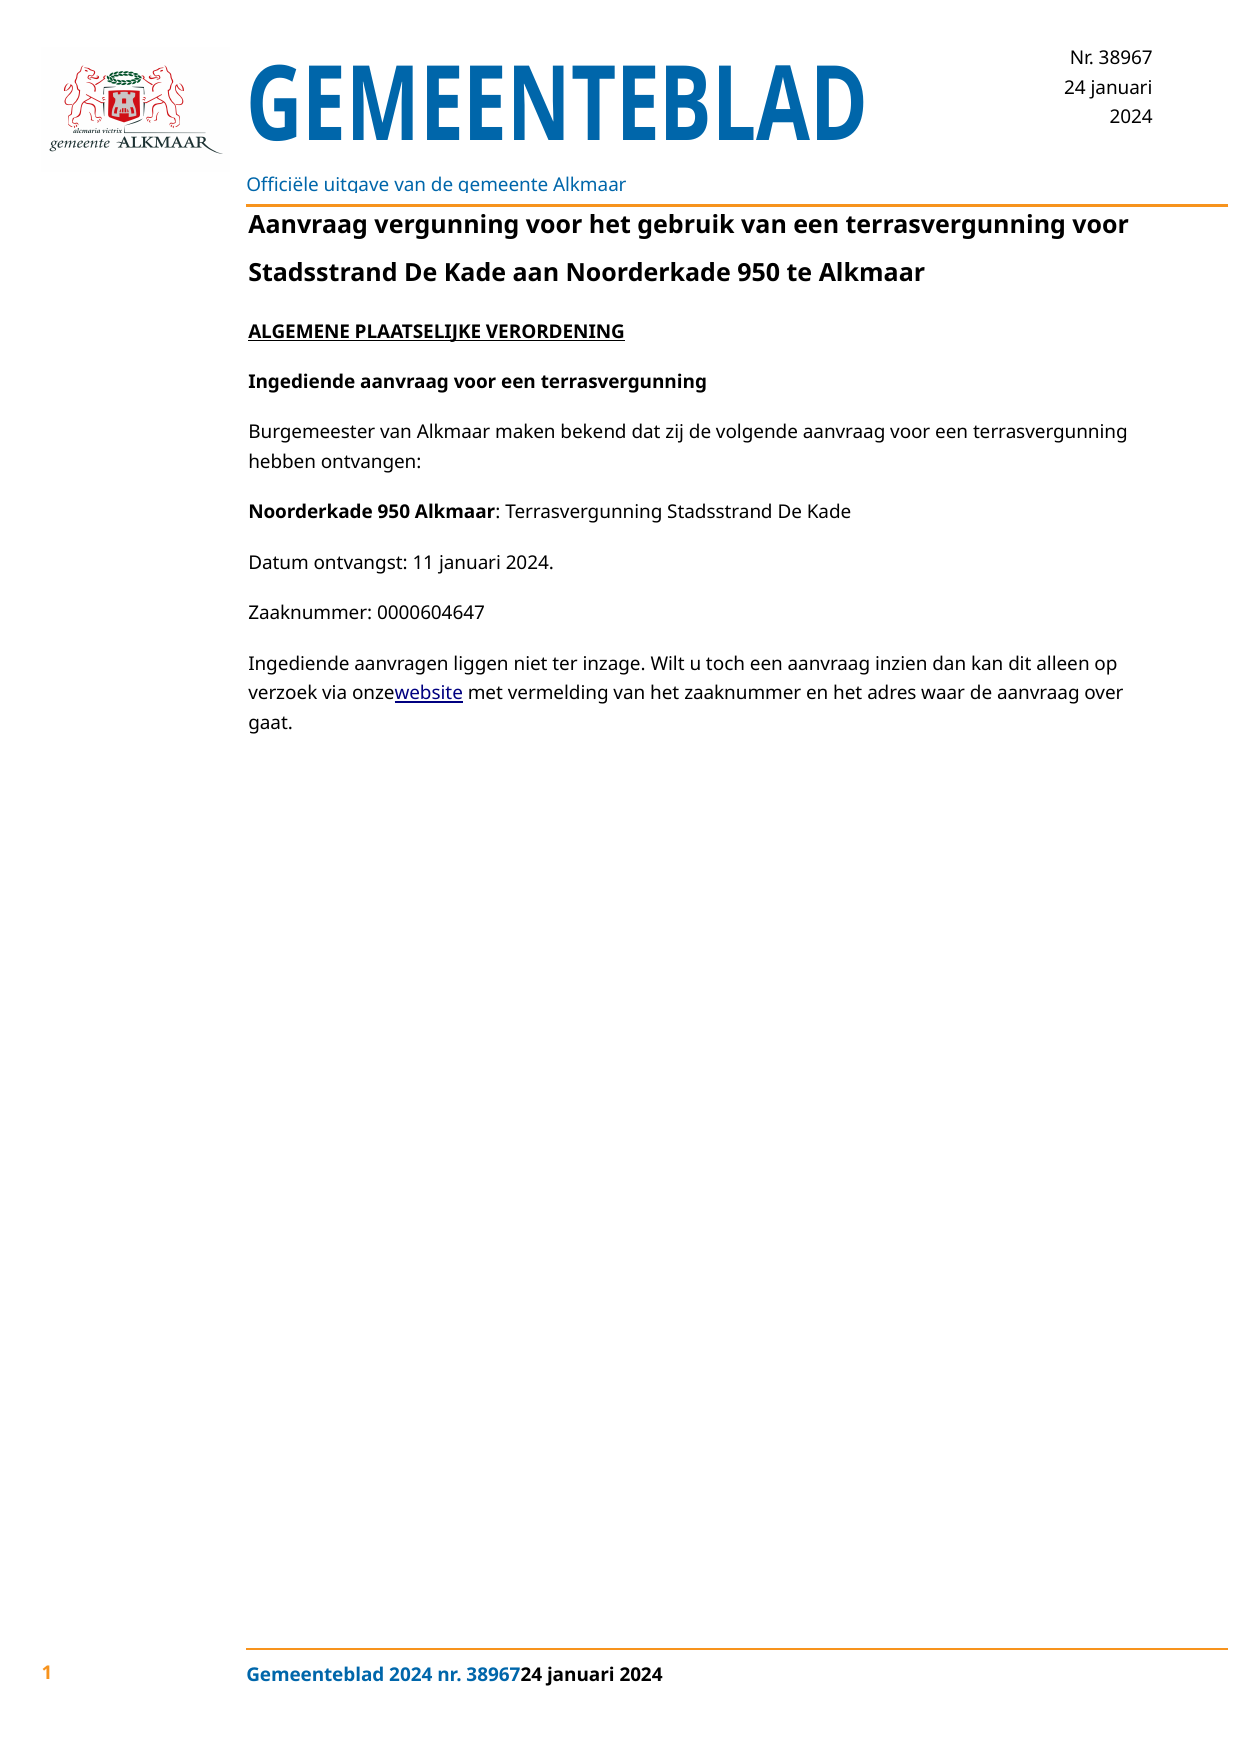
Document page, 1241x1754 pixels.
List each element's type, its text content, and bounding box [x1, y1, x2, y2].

picture [41, 47, 231, 172]
text Noorderkade 950 Alkmaar: Terrasvergunning Stadsstrand De Kade [248, 499, 1152, 524]
text Aanvraag vergunning voor het gebruik van een terrasvergunning voor Stadsstrand De Kade aan Noorderkade 950 te Alkmaar [248, 207, 1152, 288]
text Zaaknummer: 0000604647 [248, 599, 1152, 625]
text Ingediende aanvragen liggen niet ter inzage. Wilt u toch een aanvraag inzien dan kan dit alleen op verzoek via onzewebsite met vermelding van het zaaknummer en het adres waar de aanvraag over gaat. [248, 650, 1152, 735]
text Ingediende aanvraag voor een terrasvergunning [248, 368, 1152, 394]
text ALGEMENE PLAATSELIJKE VERORDENING [248, 318, 1152, 344]
text Datum ontvangst: 11 januari 2024. [248, 549, 1152, 575]
text Burgemeester van Alkmaar maken bekend dat zij de volgende aanvraag voor een terrasvergunning hebben ontvangen: [248, 419, 1152, 474]
